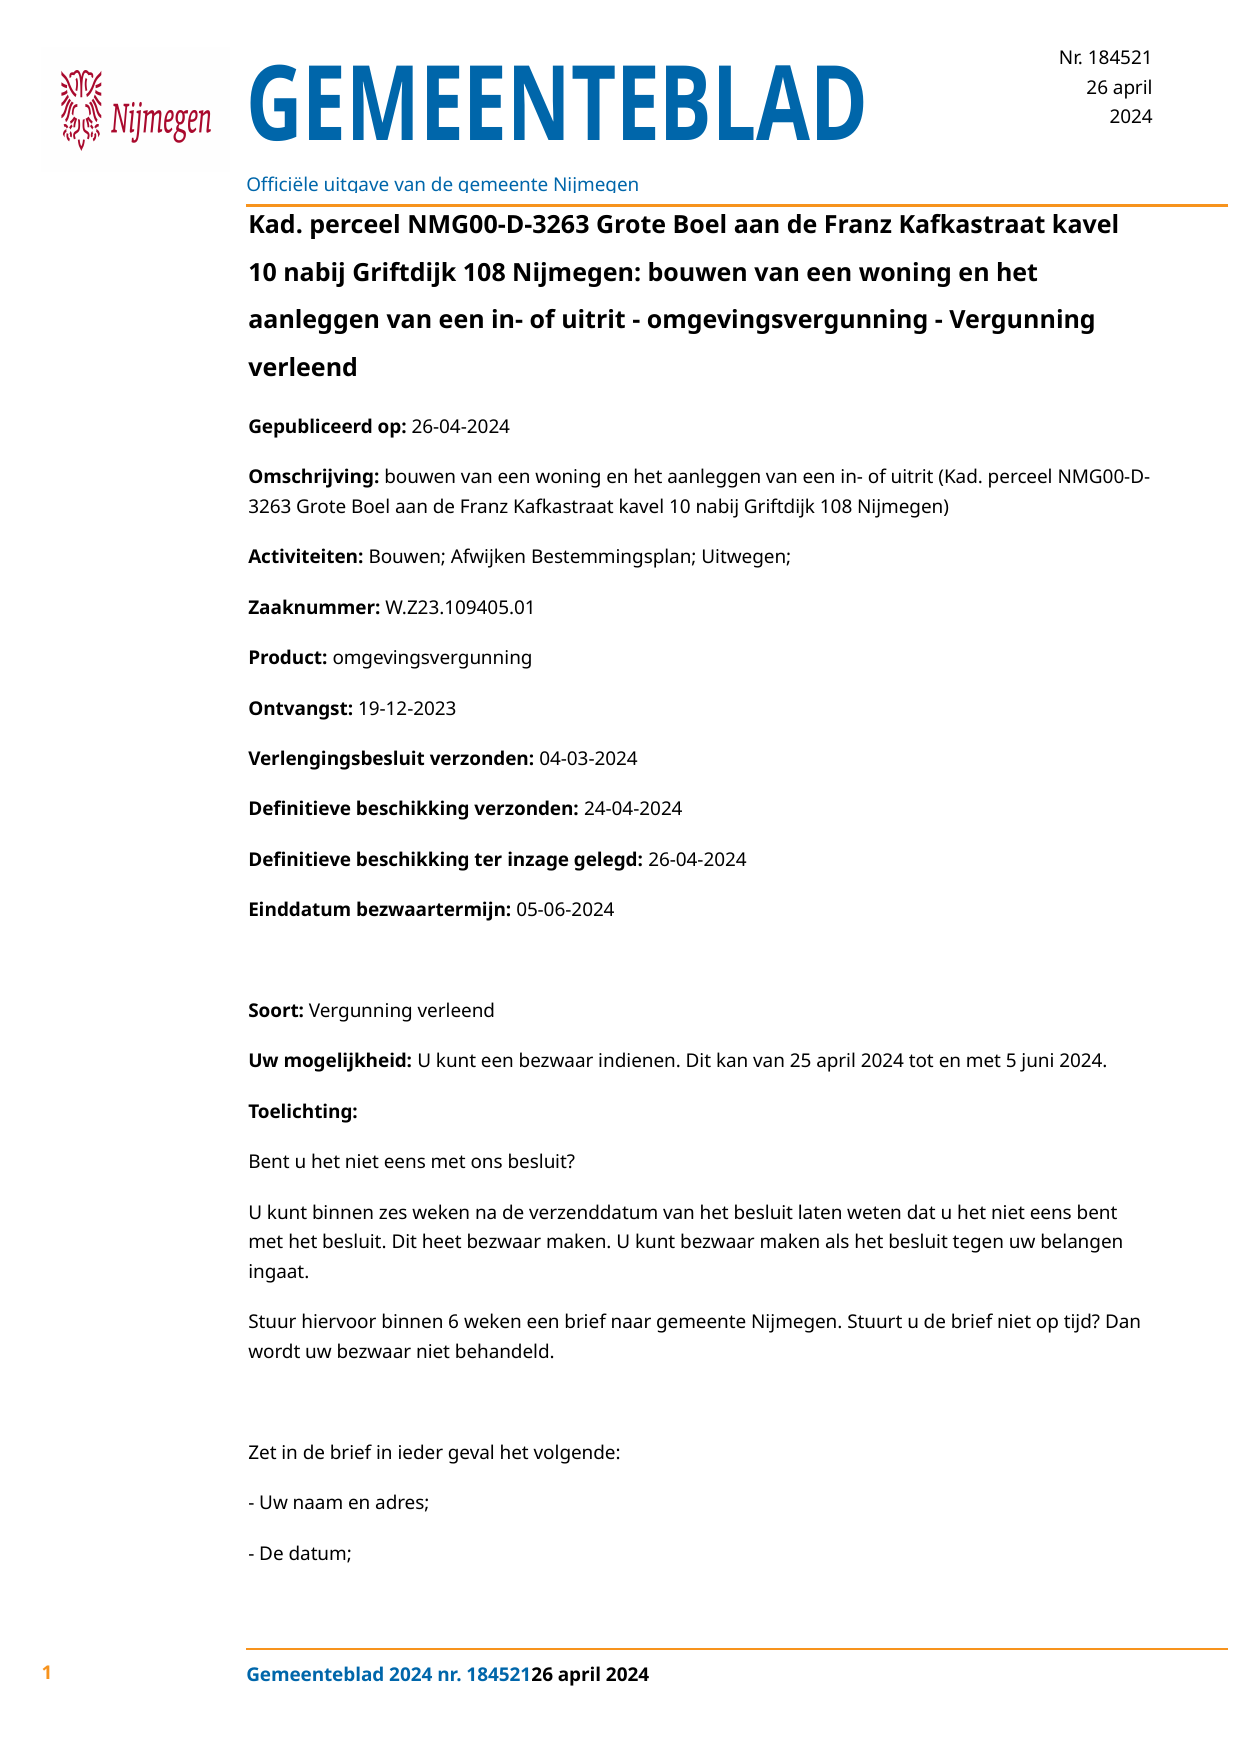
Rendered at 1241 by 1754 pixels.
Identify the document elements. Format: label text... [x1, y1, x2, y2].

text Stuur hiervoor binnen 6 weken een brief naar gemeente Nijmegen. Stuurt u de brief niet op tijd? Dan wordt uw bezwaar niet behandeld. [248, 1308, 1152, 1364]
text Bent u het niet eens met ons besluit? [248, 1148, 1152, 1174]
text Einddatum bezwaartermijn: 05-06-2024 [248, 896, 1152, 922]
text Definitieve beschikking verzonden: 24-04-2024 [248, 796, 1152, 821]
text Soort: Vergunning verleend [248, 997, 1152, 1023]
text Omschrijving: bouwen van een woning en het aanleggen van een in- of uitrit (Kad. perceel NMG00-D-3263 Grote Boel aan de Franz Kafkastraat kavel 10 nabij Griftdijk 108 Nijmegen) [248, 463, 1152, 519]
text - De datum; [248, 1540, 1152, 1566]
text Zaaknummer: W.Z23.109405.01 [248, 594, 1152, 620]
text Product: omgevingsvergunning [248, 644, 1152, 670]
text Kad. perceel NMG00-D-3263 Grote Boel aan de Franz Kafkastraat kavel 10 nabij Griftdijk 108 Nijmegen: bouwen van een woning en het aanleggen van een in- of uitrit - omgevingsvergunning - Vergunning verleend [248, 207, 1152, 384]
text Uw mogelijkheid: U kunt een bezwaar indienen. Dit kan van 25 april 2024 tot en met 5 juni 2024. [248, 1048, 1152, 1073]
text Toelichting: [248, 1098, 1152, 1124]
text Ontvangst: 19-12-2023 [248, 695, 1152, 721]
picture [41, 47, 231, 172]
text Zet in de brief in ieder geval het volgende: [248, 1439, 1152, 1465]
text Activiteiten: Bouwen; Afwijken Bestemmingsplan; Uitwegen; [248, 543, 1152, 569]
text - Uw naam en adres; [248, 1489, 1152, 1515]
text Gepubliceerd op: 26-04-2024 [248, 413, 1152, 439]
text Verlengingsbesluit verzonden: 04-03-2024 [248, 745, 1152, 771]
text Definitieve beschikking ter inzage gelegd: 26-04-2024 [248, 846, 1152, 872]
text U kunt binnen zes weken na de verzenddatum van het besluit laten weten dat u het niet eens bent met het besluit. Dit heet bezwaar maken. U kunt bezwaar maken als het besluit tegen uw belangen ingaat. [248, 1199, 1152, 1284]
